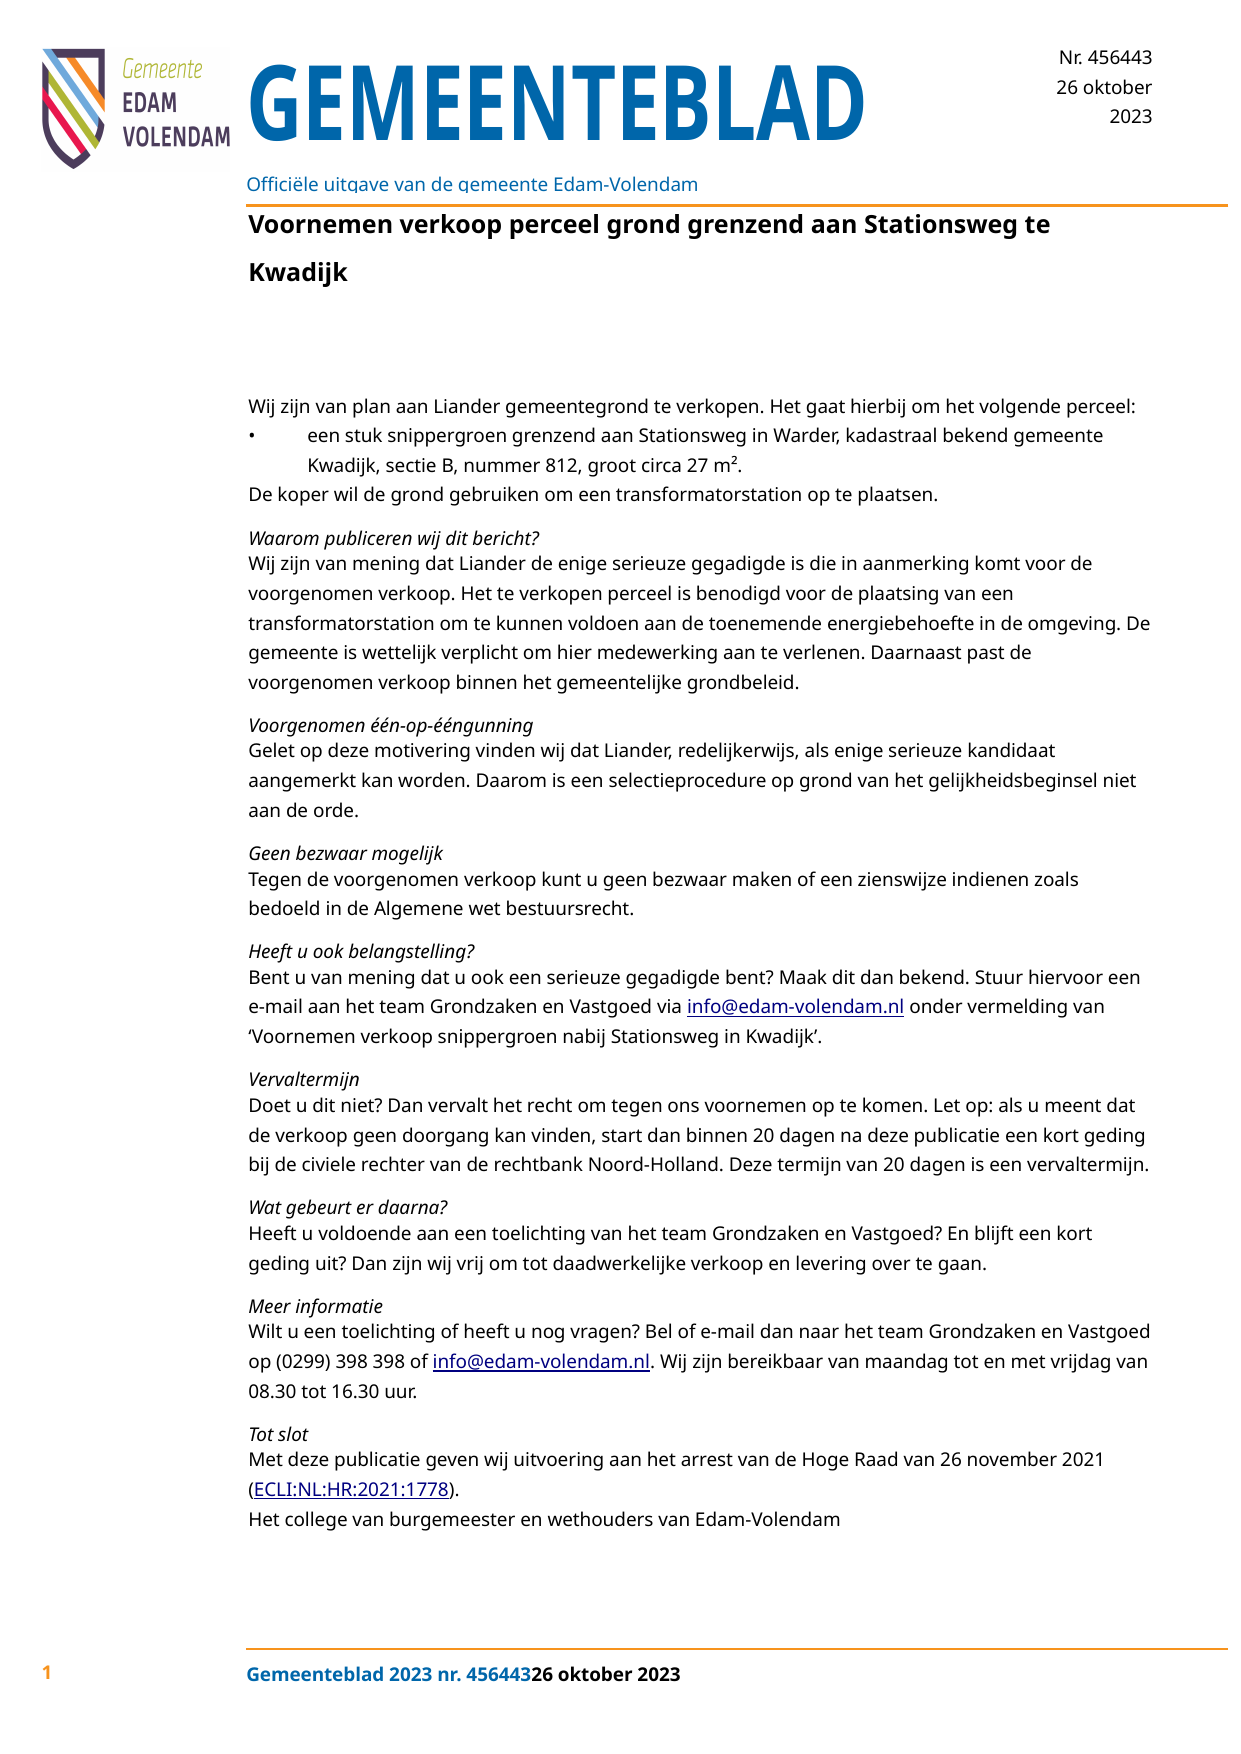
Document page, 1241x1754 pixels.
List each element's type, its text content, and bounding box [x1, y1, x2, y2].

text Waarom publiceren wij dit bericht? [248, 525, 1152, 551]
text Vervaltermijn [248, 1066, 1152, 1092]
picture [41, 47, 231, 172]
text Het college van burgemeester en wethouders van Edam-Volendam [248, 1506, 1152, 1532]
text Meer informatie [248, 1293, 1152, 1319]
text Doet u dit niet? Dan vervalt het recht om tegen ons voornemen op te komen. Let op: als u meent dat de verkoop geen doorgang kan vinden, start dan binnen 20 dagen na deze publicatie een kort geding bij de civiele rechter van de rechtbank Noord-Holland. Deze termijn van 20 dagen is een vervaltermijn. [248, 1092, 1152, 1177]
text Wilt u een toelichting of heeft u nog vragen? Bel of e-mail dan naar het team Grondzaken en Vastgoed op (0299) 398 398 of info@edam-volendam.nl. Wij zijn bereikbaar van maandag tot en met vrijdag van 08.30 tot 16.30 uur. [248, 1319, 1152, 1403]
text Bent u van mening dat u ook een serieuze gegadigde bent? Maak dit dan bekend. Stuur hiervoor een e-mail aan het team Grondzaken en Vastgoed via info@edam-volendam.nl onder vermelding van ‘Voornemen verkoop snippergroen nabij Stationsweg in Kwadijk’. [248, 964, 1152, 1049]
text Wij zijn van plan aan Liander gemeentegrond te verkopen. Het gaat hierbij om het volgende perceel: [248, 393, 1152, 419]
text Heeft u voldoende aan een toelichting van het team Grondzaken en Vastgoed? En blijft een kort geding uit? Dan zijn wij vrij om tot daadwerkelijke verkoop en levering over te gaan. [248, 1220, 1152, 1276]
text Met deze publicatie geven wij uitvoering aan het arrest van de Hoge Raad van 26 november 2021 (ECLI:NL:HR:2021:1778). [248, 1447, 1152, 1502]
text Voorgenomen één-op-ééngunning [248, 712, 1152, 738]
text Wat gebeurt er daarna? [248, 1194, 1152, 1220]
text Geen bezwaar mogelijk [248, 840, 1152, 866]
list een stuk snippergroen grenzend aan Stationsweg in Warder, kadastraal bekend gemeente Kwadijk, sectie B, nummer 812, groot circa 27 m². [248, 422, 1152, 478]
text Wij zijn van mening dat Liander de enige serieuze gegadigde is die in aanmerking komt voor de voorgenomen verkoop. Het te verkopen perceel is benodigd voor de plaatsing van een transformatorstation om te kunnen voldoen aan de toenemende energiebehoefte in de omgeving. De gemeente is wettelijk verplicht om hier medewerking aan te verlenen. Daarnaast past de voorgenomen verkoop binnen het gemeentelijke grondbeleid. [248, 551, 1152, 694]
text Tegen de voorgenomen verkoop kunt u geen bezwaar maken of een zienswijze indienen zoals bedoeld in de Algemene wet bestuursrecht. [248, 866, 1152, 921]
text De koper wil de grond gebruiken om een transformatorstation op te plaatsen. [248, 482, 1152, 507]
text Tot slot [248, 1421, 1152, 1447]
text Heeft u ook belangstelling? [248, 938, 1152, 964]
text Gelet op deze motivering vinden wij dat Liander, redelijkerwijs, als enige serieuze kandidaat aangemerkt kan worden. Daarom is een selectieprocedure op grond van het gelijkheidsbeginsel niet aan de orde. [248, 738, 1152, 823]
text Voornemen verkoop perceel grond grenzend aan Stationsweg te Kwadijk [248, 207, 1152, 288]
